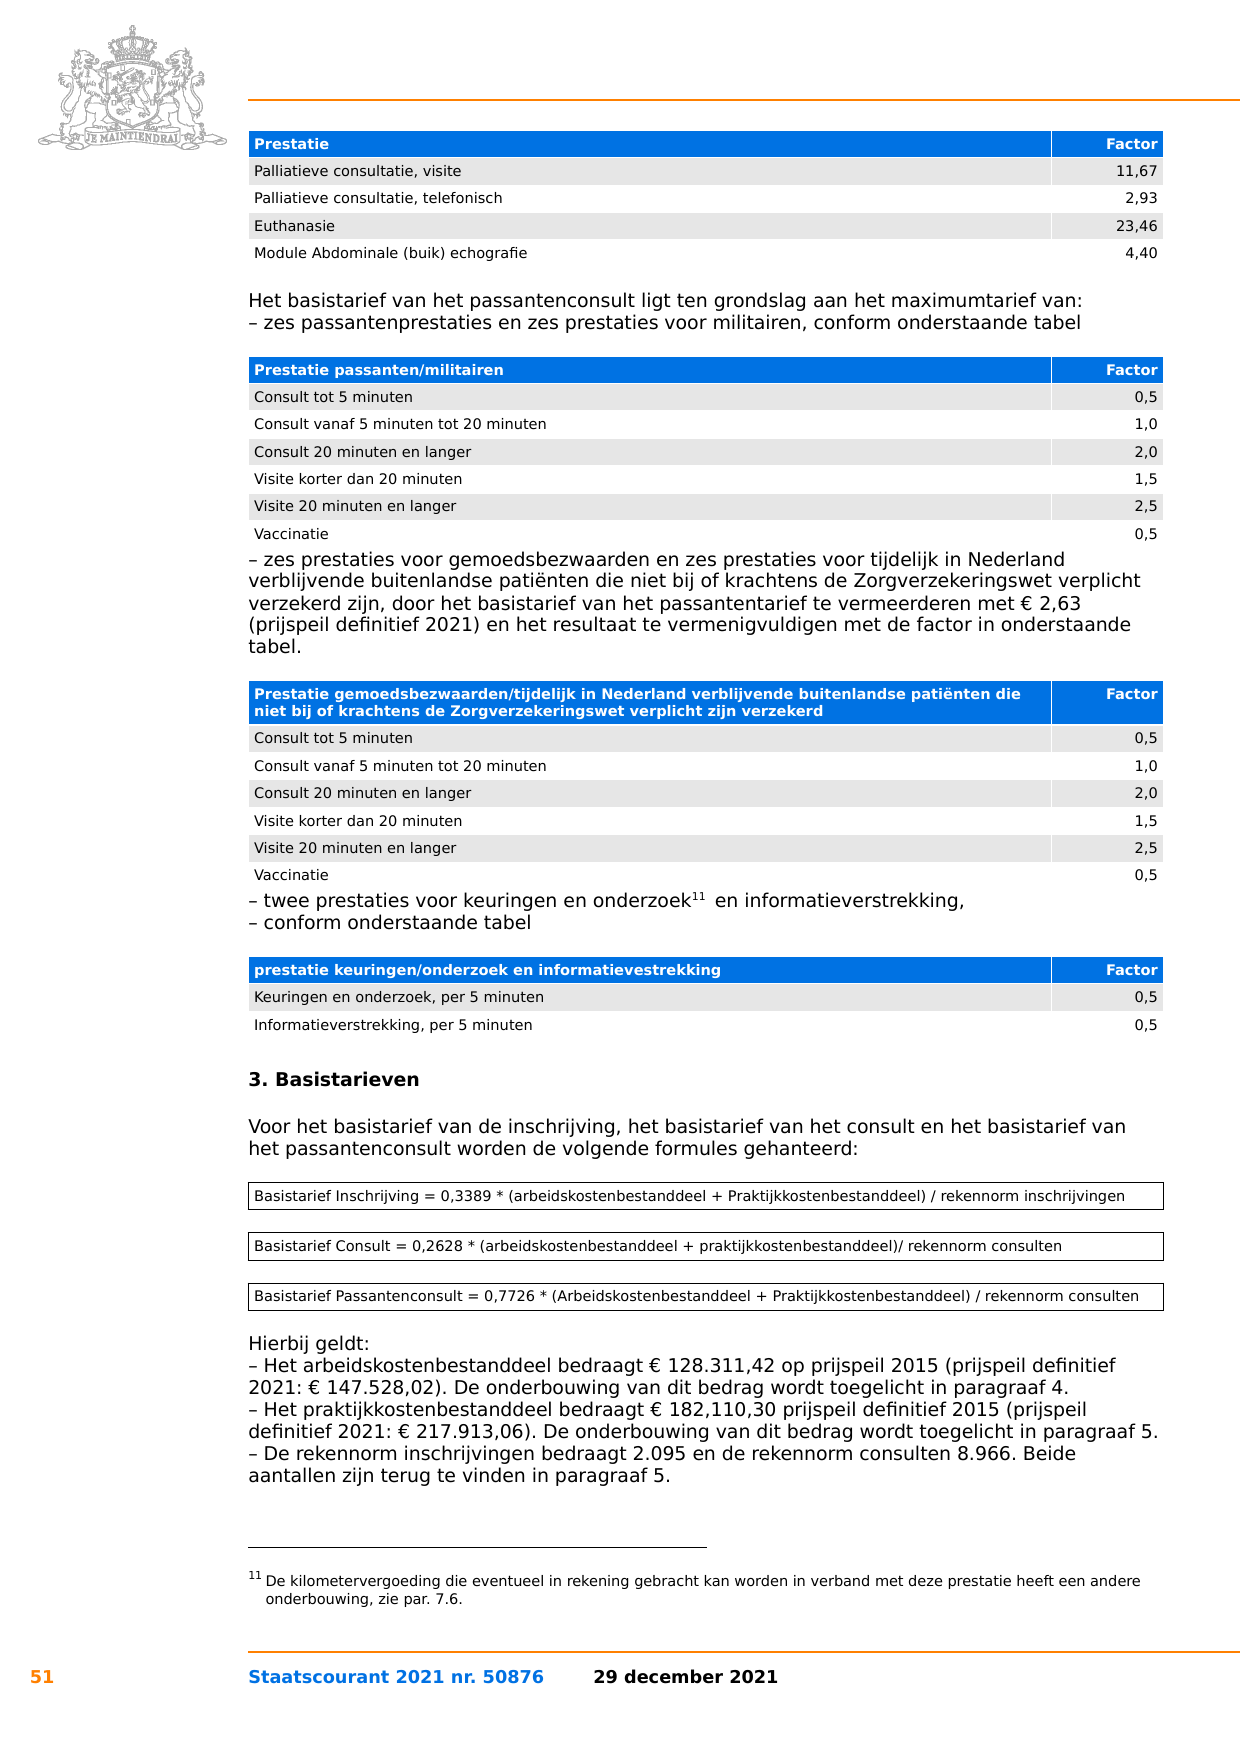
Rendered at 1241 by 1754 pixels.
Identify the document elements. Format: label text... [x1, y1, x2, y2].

table_header prestatie keuringen/onderzoek en informatievestrekking [249, 957, 1051, 983]
table_cell 4,40 [1052, 241, 1163, 267]
text – twee prestaties voor keuringen en onderzoek en informatieverstrekking, [248, 890, 1163, 912]
text – Het praktijkkostenbestanddeel bedraagt € 182,110,30 prijspeil definitief 2015 (prijspeil definitief 2021: € 217.913,06). De onderbouwing van dit bedrag wordt toegelicht in paragraaf 5. [248, 1399, 1163, 1443]
text – conform onderstaande tabel [248, 912, 1163, 934]
table_cell Consult 20 minuten en langer [249, 780, 1051, 807]
subtitle 3. Basistarieven [248, 1069, 1163, 1091]
table_cell Consult tot 5 minuten [249, 384, 1051, 410]
table_header Factor [1052, 357, 1163, 383]
table_cell 0,5 [1052, 984, 1163, 1011]
table_cell 2,0 [1052, 439, 1163, 465]
table_cell 1,5 [1052, 466, 1163, 493]
table_cell Visite korter dan 20 minuten [249, 466, 1051, 493]
text Hierbij geldt: [248, 1333, 1163, 1355]
text – Het arbeidskostenbestanddeel bedraagt € 128.311,42 op prijspeil 2015 (prijspeil definitief 2021: € 147.528,02). De onderbouwing van dit bedrag wordt toegelicht in paragraaf 4. [248, 1355, 1163, 1399]
table_cell 2,5 [1052, 835, 1163, 862]
table_cell 2,0 [1052, 780, 1163, 807]
table_header Prestatie gemoedsbezwaarden/tijdelijk in Nederland verblijvende buitenlandse patiënten die niet bij of krachtens de Zorgverzekeringswet verplicht zijn verzekerd [249, 681, 1051, 724]
table_header Prestatie passanten/militairen [249, 357, 1051, 383]
table_cell 23,46 [1052, 213, 1163, 239]
table_cell 1,5 [1052, 808, 1163, 834]
table_header Factor [1052, 957, 1163, 983]
table_cell 0,5 [1052, 1012, 1163, 1038]
table_header Basistarief Passantenconsult = 0,7726 * (Arbeidskostenbestanddeel + Praktijkkostenbestanddeel) / rekennorm consulten [249, 1284, 1163, 1310]
table_cell Vaccinatie [249, 521, 1051, 547]
table_cell Module Abdominale (buik) echografie [249, 241, 1051, 267]
table_header Prestatie [249, 131, 1051, 157]
table_cell 0,5 [1052, 726, 1163, 752]
table_cell 2,5 [1052, 494, 1163, 520]
table_cell Informatieverstrekking, per 5 minuten [249, 1012, 1051, 1038]
table_cell Keuringen en onderzoek, per 5 minuten [249, 984, 1051, 1011]
table_header Basistarief Consult = 0,2628 * (arbeidskostenbestanddeel + praktijkkostenbestanddeel)/ rekennorm consulten [249, 1233, 1163, 1259]
table_cell 0,5 [1052, 521, 1163, 547]
table_cell Consult tot 5 minuten [249, 726, 1051, 752]
table_cell Consult 20 minuten en langer [249, 439, 1051, 465]
text Voor het basistarief van de inschrijving, het basistarief van het consult en het basistarief van het passantenconsult worden de volgende formules gehanteerd: [248, 1116, 1163, 1160]
table_cell Visite 20 minuten en langer [249, 494, 1051, 520]
text – zes passantenprestaties en zes prestaties voor militairen, conform onderstaande tabel [248, 312, 1163, 334]
table_cell 1,0 [1052, 411, 1163, 438]
table_cell Consult vanaf 5 minuten tot 20 minuten [249, 753, 1051, 779]
table_cell Visite 20 minuten en langer [249, 835, 1051, 862]
text – De rekennorm inschrijvingen bedraagt 2.095 en de rekennorm consulten 8.966. Beide aantallen zijn terug te vinden in paragraaf 5. [248, 1443, 1163, 1487]
table_cell 0,5 [1052, 863, 1163, 889]
table_cell 2,93 [1052, 186, 1163, 212]
table_cell Palliatieve consultatie, visite [249, 158, 1051, 185]
table_header Basistarief Inschrijving = 0,3389 * (arbeidskostenbestanddeel + Praktijkkostenbestanddeel) / rekennorm inschrijvingen [249, 1183, 1163, 1209]
table_header Factor [1052, 131, 1163, 157]
table_cell 11,67 [1052, 158, 1163, 185]
table_cell Consult vanaf 5 minuten tot 20 minuten [249, 411, 1051, 438]
table_cell Palliatieve consultatie, telefonisch [249, 186, 1051, 212]
text – zes prestaties voor gemoedsbezwaarden en zes prestaties voor tijdelijk in Nederland verblijvende buitenlandse patiënten die niet bij of krachtens de Zorgverzekeringswet verplicht verzekerd zijn, door het basistarief van het passantentarief te vermeerderen met € 2,63 (prijspeil definitief 2021) en het resultaat te vermenigvuldigen met de factor in onderstaande tabel. [248, 549, 1163, 658]
table_cell Euthanasie [249, 213, 1051, 239]
table_cell Visite korter dan 20 minuten [249, 808, 1051, 834]
text De kilometervergoeding die eventueel in rekening gebracht kan worden in verband met deze prestatie heeft een andere onderbouwing, zie par. 7.6. [248, 1569, 1163, 1608]
table_cell 0,5 [1052, 384, 1163, 410]
table_cell Vaccinatie [249, 863, 1051, 889]
text Het basistarief van het passantenconsult ligt ten grondslag aan het maximumtarief van: [248, 290, 1163, 312]
picture [38, 25, 227, 150]
table_cell 1,0 [1052, 753, 1163, 779]
table_header Factor [1052, 681, 1163, 724]
